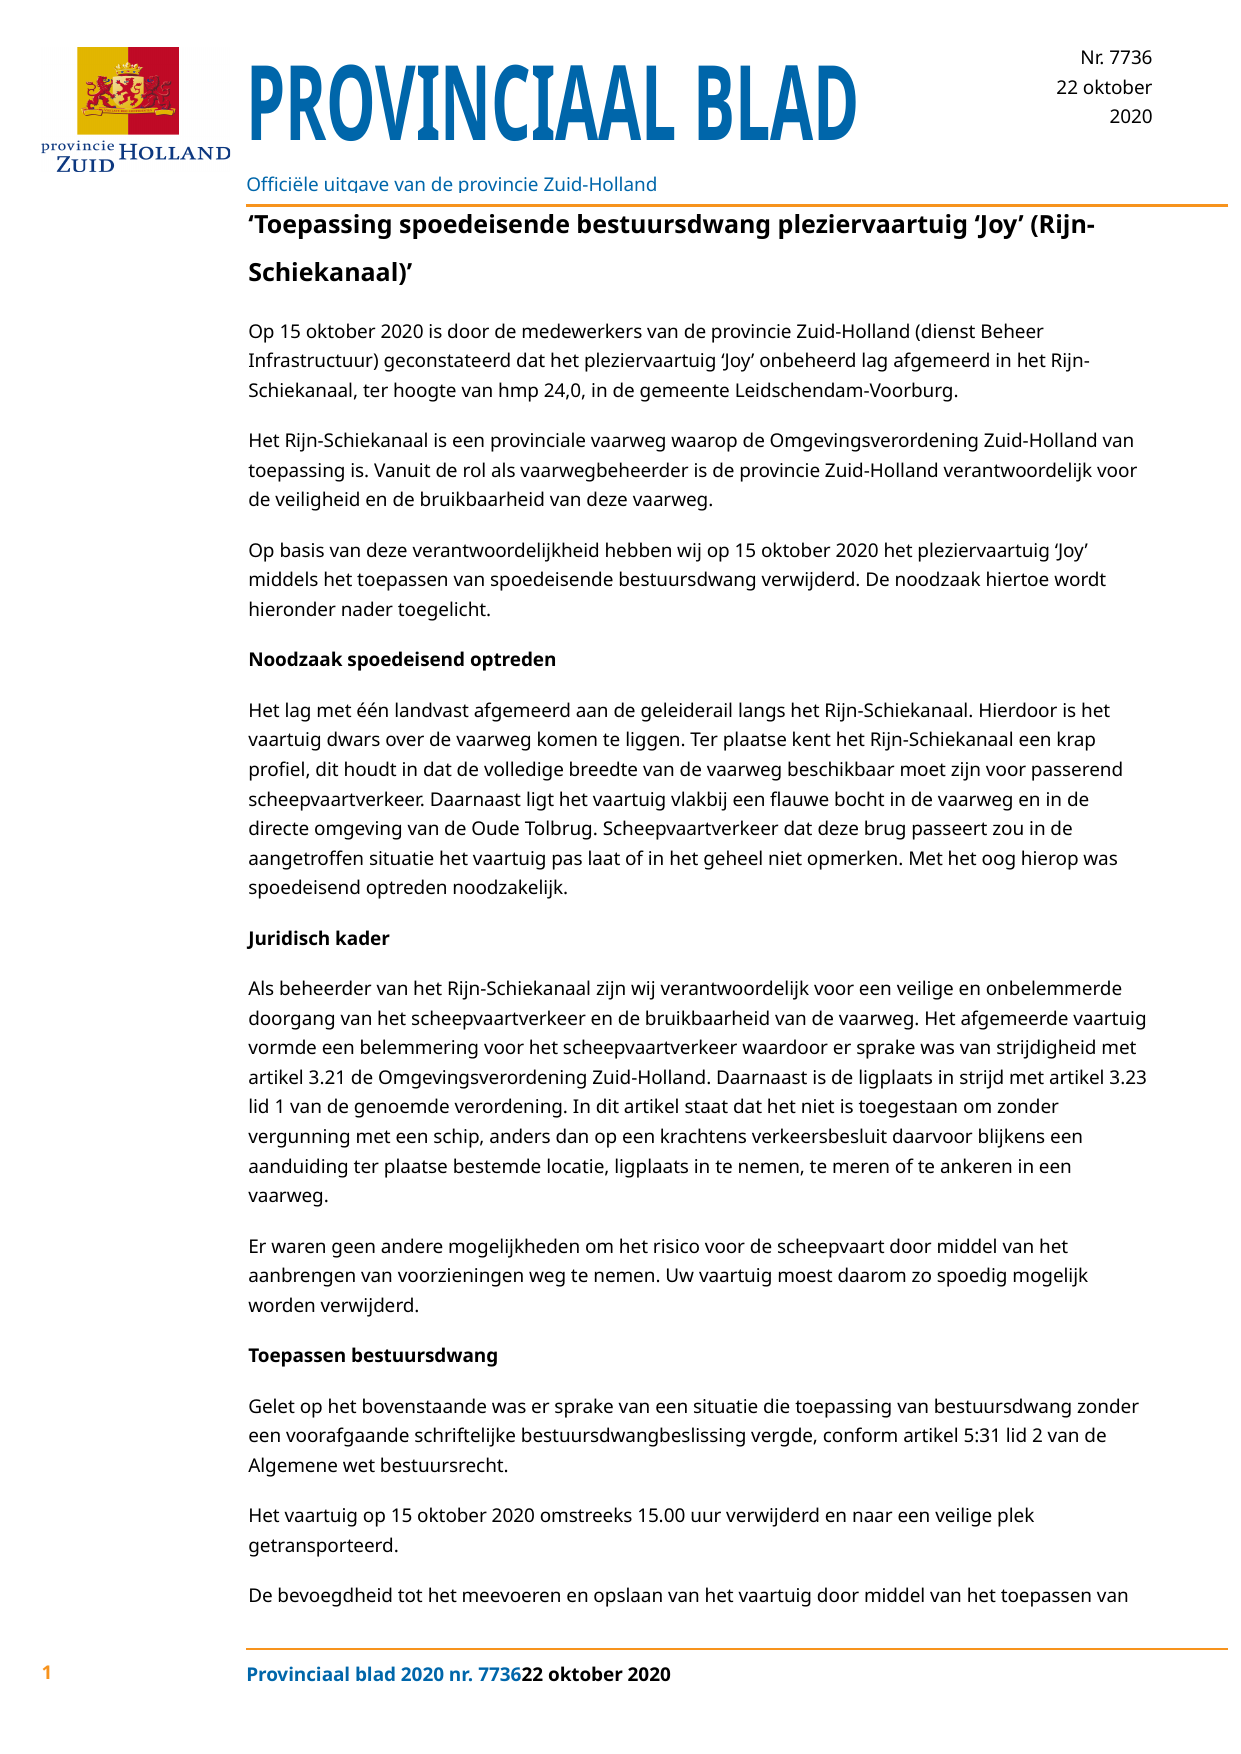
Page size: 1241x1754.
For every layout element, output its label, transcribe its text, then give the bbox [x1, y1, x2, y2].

text Het Rijn-Schiekanaal is een provinciale vaarweg waarop de Omgevingsverordening Zuid-Holland van toepassing is. Vanuit de rol als vaarwegbeheerder is de provincie Zuid-Holland verantwoordelijk voor de veiligheid en de bruikbaarheid van deze vaarweg. [248, 427, 1152, 512]
text Er waren geen andere mogelijkheden om het risico voor de scheepvaart door middel van het aanbrengen van voorzieningen weg te nemen. Uw vaartuig moest daarom zo spoedig mogelijk worden verwijderd. [248, 1233, 1152, 1318]
text Het vaartuig op 15 oktober 2020 omstreeks 15.00 uur verwijderd en naar een veilige plek getransporteerd. [248, 1502, 1152, 1558]
text Juridisch kader [248, 925, 1152, 951]
text Op 15 oktober 2020 is door de medewerkers van de provincie Zuid-Holland (dienst Beheer Infrastructuur) geconstateerd dat het pleziervaartuig ‘Joy’ onbeheerd lag afgemeerd in het Rijn-Schiekanaal, ter hoogte van hmp 24,0, in de gemeente Leidschendam-Voorburg. [248, 318, 1152, 403]
text Gelet op het bovenstaande was er sprake van een situatie die toepassing van bestuursdwang zonder een voorafgaande schriftelijke bestuursdwangbeslissing vergde, conform artikel 5:31 lid 2 van de Algemene wet bestuursrecht. [248, 1393, 1152, 1478]
text Op basis van deze verantwoordelijkheid hebben wij op 15 oktober 2020 het pleziervaartuig ‘Joy’ middels het toepassen van spoedeisende bestuursdwang verwijderd. De noodzaak hiertoe wordt hieronder nader toegelicht. [248, 537, 1152, 622]
text De bevoegdheid tot het meevoeren en opslaan van het vaartuig door middel van het toepassen van [248, 1582, 1152, 1608]
text Toepassen bestuursdwang [248, 1342, 1152, 1368]
picture [41, 47, 231, 172]
text Noodzaak spoedeisend optreden [248, 647, 1152, 672]
text Het lag met één landvast afgemeerd aan de geleiderail langs het Rijn-Schiekanaal. Hierdoor is het vaartuig dwars over de vaarweg komen te liggen. Ter plaatse kent het Rijn-Schiekanaal een krap profiel, dit houdt in dat de volledige breedte van de vaarweg beschikbaar moet zijn voor passerend scheepvaartverkeer. Daarnaast ligt het vaartuig vlakbij een flauwe bocht in de vaarweg en in de directe omgeving van de Oude Tolbrug. Scheepvaartverkeer dat deze brug passeert zou in de aangetroffen situatie het vaartuig pas laat of in het geheel niet opmerken. Met het oog hierop was spoedeisend optreden noodzakelijk. [248, 697, 1152, 900]
text ‘Toepassing spoedeisende bestuursdwang pleziervaartuig ‘Joy’ (Rijn-Schiekanaal)’ [248, 207, 1152, 288]
text Als beheerder van het Rijn-Schiekanaal zijn wij verantwoordelijk voor een veilige en onbelemmerde doorgang van het scheepvaartverkeer en de bruikbaarheid van de vaarweg. Het afgemeerde vaartuig vormde een belemmering voor het scheepvaartverkeer waardoor er sprake was van strijdigheid met artikel 3.21 de Omgevingsverordening Zuid-Holland. Daarnaast is de ligplaats in strijd met artikel 3.23 lid 1 van de genoemde verordening. In dit artikel staat dat het niet is toegestaan om zonder vergunning met een schip, anders dan op een krachtens verkeersbesluit daarvoor blijkens een aanduiding ter plaatse bestemde locatie, ligplaats in te nemen, te meren of te ankeren in een vaarweg. [248, 975, 1152, 1208]
